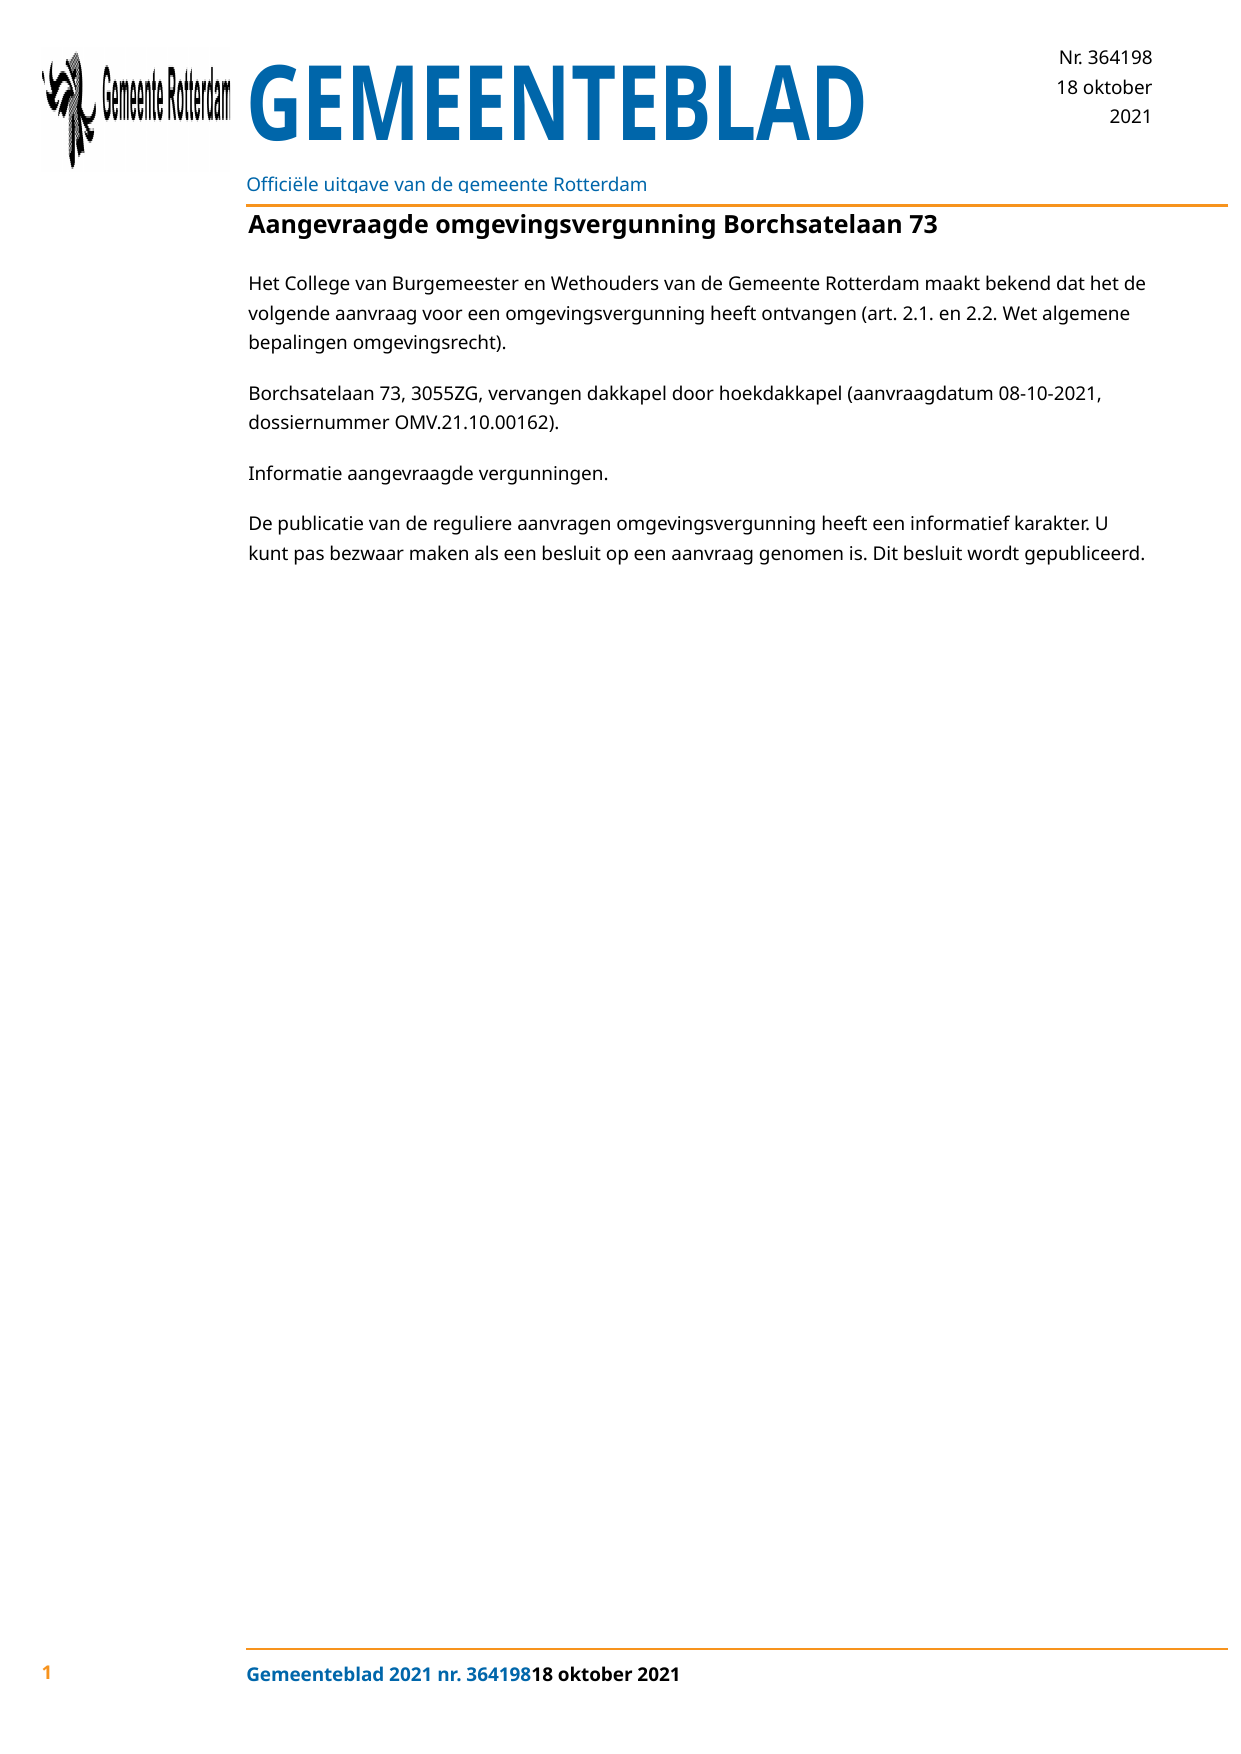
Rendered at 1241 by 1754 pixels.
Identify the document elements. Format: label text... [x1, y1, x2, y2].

picture [41, 47, 231, 172]
text Aangevraagde omgevingsvergunning Borchsatelaan 73 [248, 207, 1152, 241]
text Het College van Burgemeester en Wethouders van de Gemeente Rotterdam maakt bekend dat het de volgende aanvraag voor een omgevingsvergunning heeft ontvangen (art. 2.1. en 2.2. Wet algemene bepalingen omgevingsrecht). [248, 270, 1152, 355]
text De publicatie van de reguliere aanvragen omgevingsvergunning heeft een informatief karakter. U kunt pas bezwaar maken als een besluit op een aanvraag genomen is. Dit besluit wordt gepubliceerd. [248, 510, 1152, 566]
text Informatie aangevraagde vergunningen. [248, 460, 1152, 486]
text Borchsatelaan 73, 3055ZG, vervangen dakkapel door hoekdakkapel (aanvraagdatum 08-10-2021, dossiernummer OMV.21.10.00162). [248, 380, 1152, 435]
